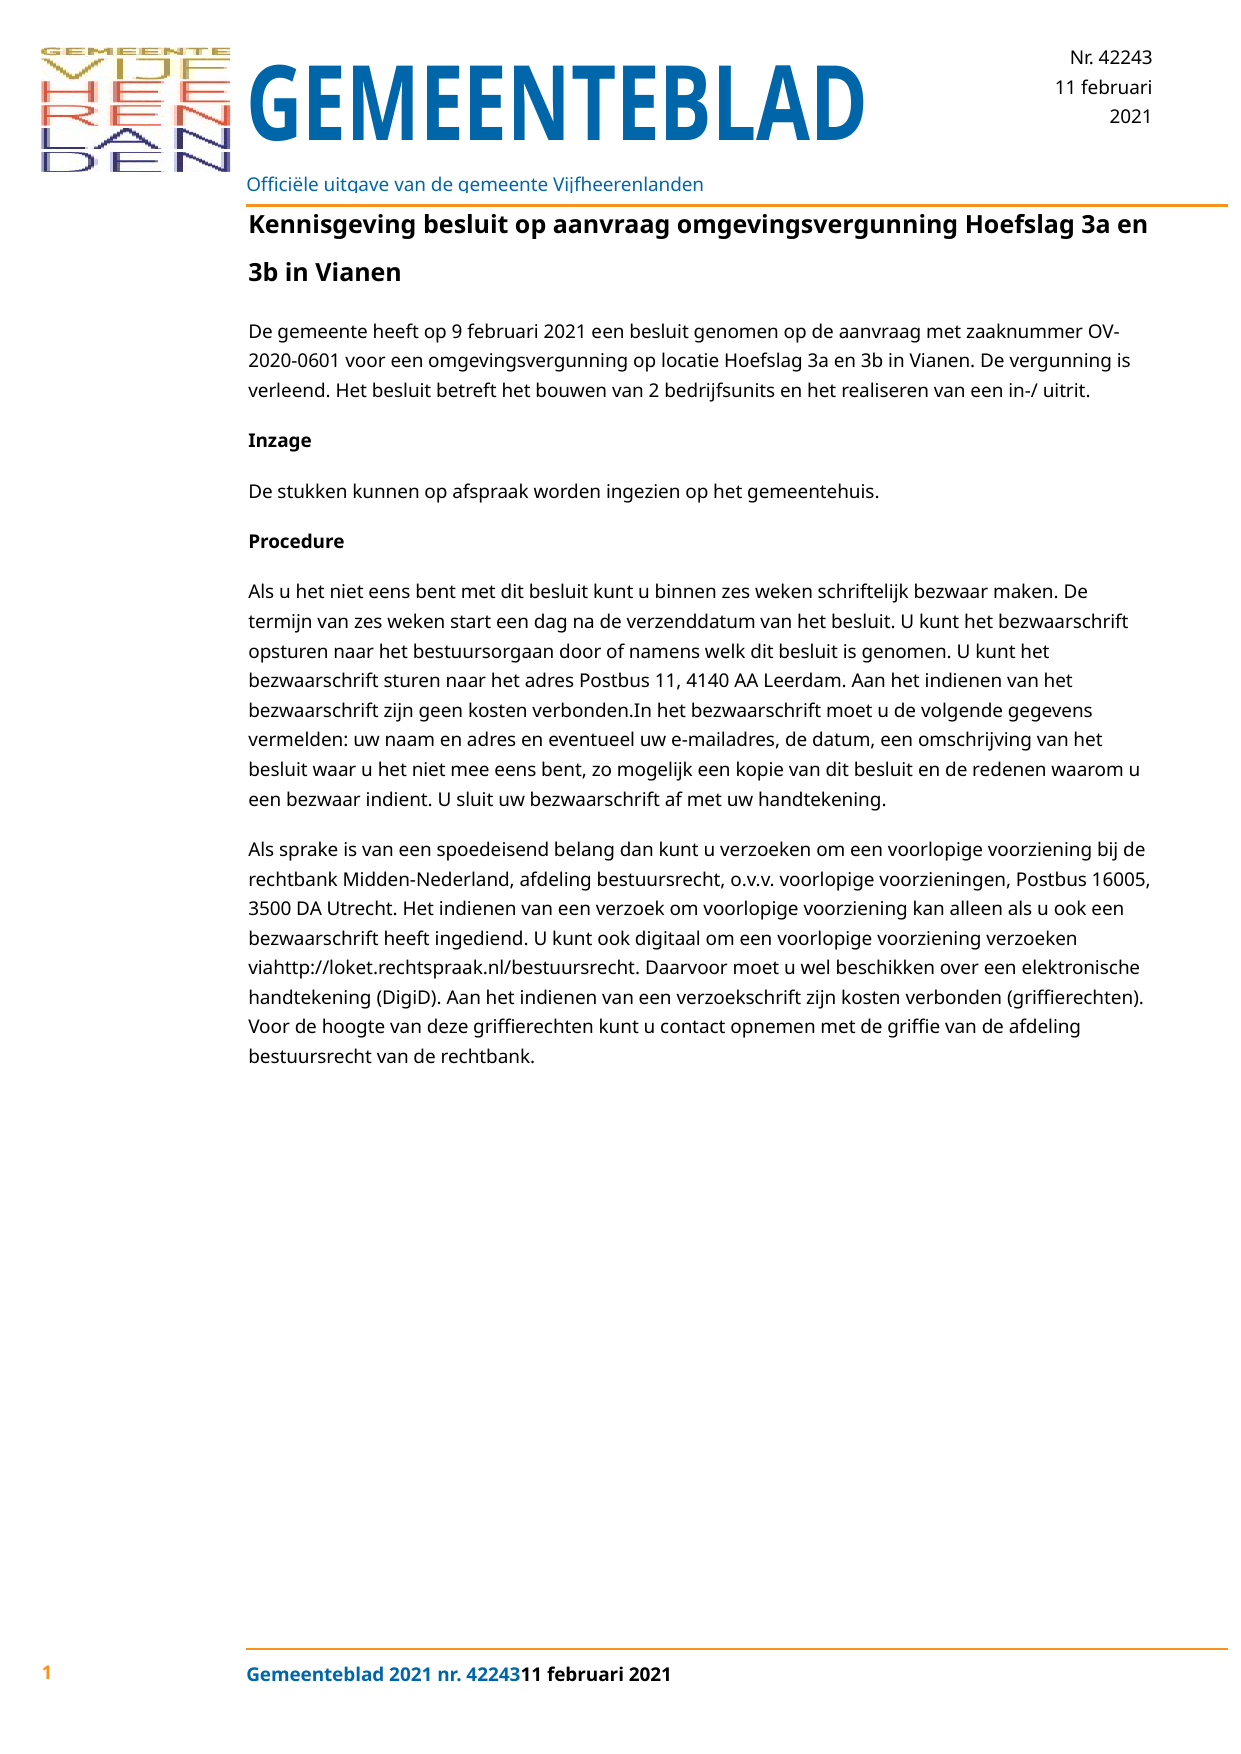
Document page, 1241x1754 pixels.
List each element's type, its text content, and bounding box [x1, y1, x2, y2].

text De stukken kunnen op afspraak worden ingezien op het gemeentehuis. [248, 478, 1152, 504]
text Als u het niet eens bent met dit besluit kunt u binnen zes weken schriftelijk bezwaar maken. De termijn van zes weken start een dag na de verzenddatum van het besluit. U kunt het bezwaarschrift opsturen naar het bestuursorgaan door of namens welk dit besluit is genomen. U kunt het bezwaarschrift sturen naar het adres Postbus 11, 4140 AA Leerdam. Aan het indienen van het bezwaarschrift zijn geen kosten verbonden.In het bezwaarschrift moet u de volgende gegevens vermelden: uw naam en adres en eventueel uw e-mailadres, de datum, een omschrijving van het besluit waar u het niet mee eens bent, zo mogelijk een kopie van dit besluit en de redenen waarom u een bezwaar indient. U sluit uw bezwaarschrift af met uw handtekening. [248, 579, 1152, 812]
text Inzage [248, 427, 1152, 453]
text Kennisgeving besluit op aanvraag omgevingsvergunning Hoefslag 3a en 3b in Vianen [248, 207, 1152, 288]
text De gemeente heeft op 9 februari 2021 een besluit genomen op de aanvraag met zaaknummer OV-2020-0601 voor een omgevingsvergunning op locatie Hoefslag 3a en 3b in Vianen. De vergunning is verleend. Het besluit betreft het bouwen van 2 bedrijfsunits en het realiseren van een in-/ uitrit. [248, 318, 1152, 403]
text Als sprake is van een spoedeisend belang dan kunt u verzoeken om een voorlopige voorziening bij de rechtbank Midden-Nederland, afdeling bestuursrecht, o.v.v. voorlopige voorzieningen, Postbus 16005, 3500 DA Utrecht. Het indienen van een verzoek om voorlopige voorziening kan alleen als u ook een bezwaarschrift heeft ingediend. U kunt ook digitaal om een voorlopige voorziening verzoeken viahttp://loket.rechtspraak.nl/bestuursrecht. Daarvoor moet u wel beschikken over een elektronische handtekening (DigiD). Aan het indienen van een verzoekschrift zijn kosten verbonden (griffierechten). Voor de hoogte van deze griffierechten kunt u contact opnemen met de griffie van de afdeling bestuursrecht van de rechtbank. [248, 836, 1152, 1069]
text Procedure [248, 528, 1152, 554]
picture [41, 47, 231, 172]
